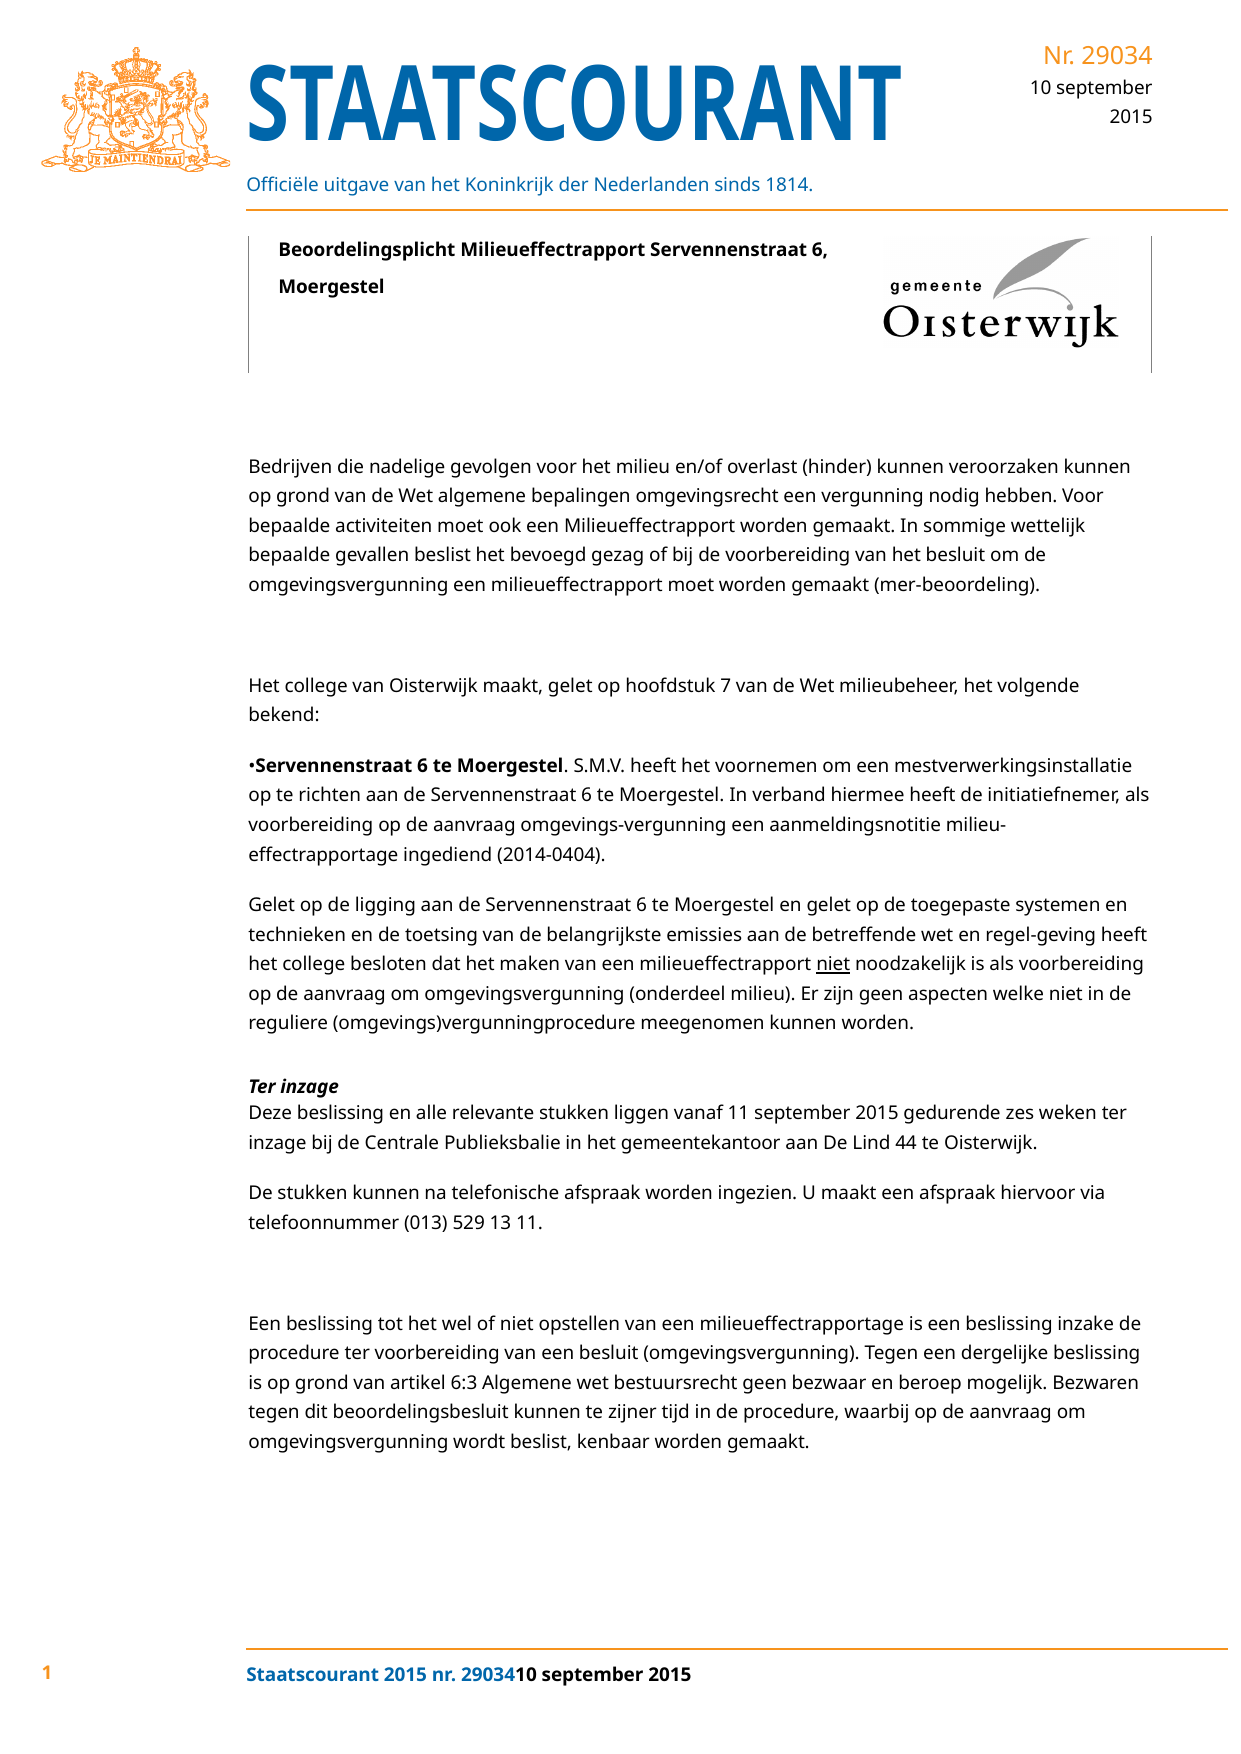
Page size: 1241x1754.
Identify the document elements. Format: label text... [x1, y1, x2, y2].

text Een beslissing tot het wel of niet opstellen van een milieueffectrapportage is een beslissing inzake de procedure ter voorbereiding van een besluit (omgevingsvergunning). Tegen een dergelijke beslissing is op grond van artikel 6:3 Algemene wet bestuursrecht geen bezwaar en beroep mogelijk. Bezwaren tegen dit beoordelingsbesluit kunnen te zijner tijd in de procedure, waarbij op de aanvraag om omgevingsvergunning wordt beslist, kenbaar worden gemaakt. [248, 1310, 1152, 1454]
picture [41, 47, 231, 172]
text Ter inzage [248, 1073, 1152, 1099]
picture [882, 236, 1119, 348]
text Het college van Oisterwijk maakt, gelet op hoofdstuk 7 van de Wet milieubeheer, het volgende bekend: [248, 672, 1152, 727]
text De stukken kunnen na telefonische afspraak worden ingezien. U maakt een afspraak hiervoor via telefoonnummer (013) 529 13 11. [248, 1179, 1152, 1234]
text •Servennenstraat 6 te Moergestel. S.M.V. heeft het voornemen om een mestverwerkingsinstallatie op te richten aan de Servennenstraat 6 te Moergestel. In verband hiermee heeft de initiatiefnemer, als voorbereiding op de aanvraag omgevings-vergunning een aanmeldingsnotitie milieu-effectrapportage ingediend (2014-0404). [248, 752, 1152, 867]
text Bedrijven die nadelige gevolgen voor het milieu en/of overlast (hinder) kunnen veroorzaken kunnen op grond van de Wet algemene bepalingen omgevingsrecht een vergunning nodig hebben. Voor bepaalde activiteiten moet ook een Milieueffectrapport worden gemaakt. In sommige wettelijk bepaalde gevallen beslist het bevoegd gezag of bij de voorbereiding van het besluit om de omgevingsvergunning een milieueffectrapport moet worden gemaakt (mer-beoordeling). [248, 453, 1152, 597]
table_header [850, 236, 1151, 373]
text Deze beslissing en alle relevante stukken liggen vanaf 11 september 2015 gedurende zes weken ter inzage bij de Centrale Publieksbalie in het gemeentekantoor aan De Lind 44 te Oisterwijk. [248, 1099, 1152, 1154]
text Gelet op de ligging aan de Servennenstraat 6 te Moergestel en gelet op de toegepaste systemen en technieken en de toetsing van de belangrijkste emissies aan de betreffende wet en regel-geving heeft het college besloten dat het maken van een milieueffectrapport niet noodzakelijk is als voorbereiding op de aanvraag om omgevingsvergunning (onderdeel milieu). Er zijn geen aspecten welke niet in de reguliere (omgevings)vergunningprocedure meegenomen kunnen worden. [248, 891, 1152, 1035]
table_header Beoordelingsplicht Milieueffectrapport Servennenstraat 6, Moergestel [249, 236, 850, 373]
